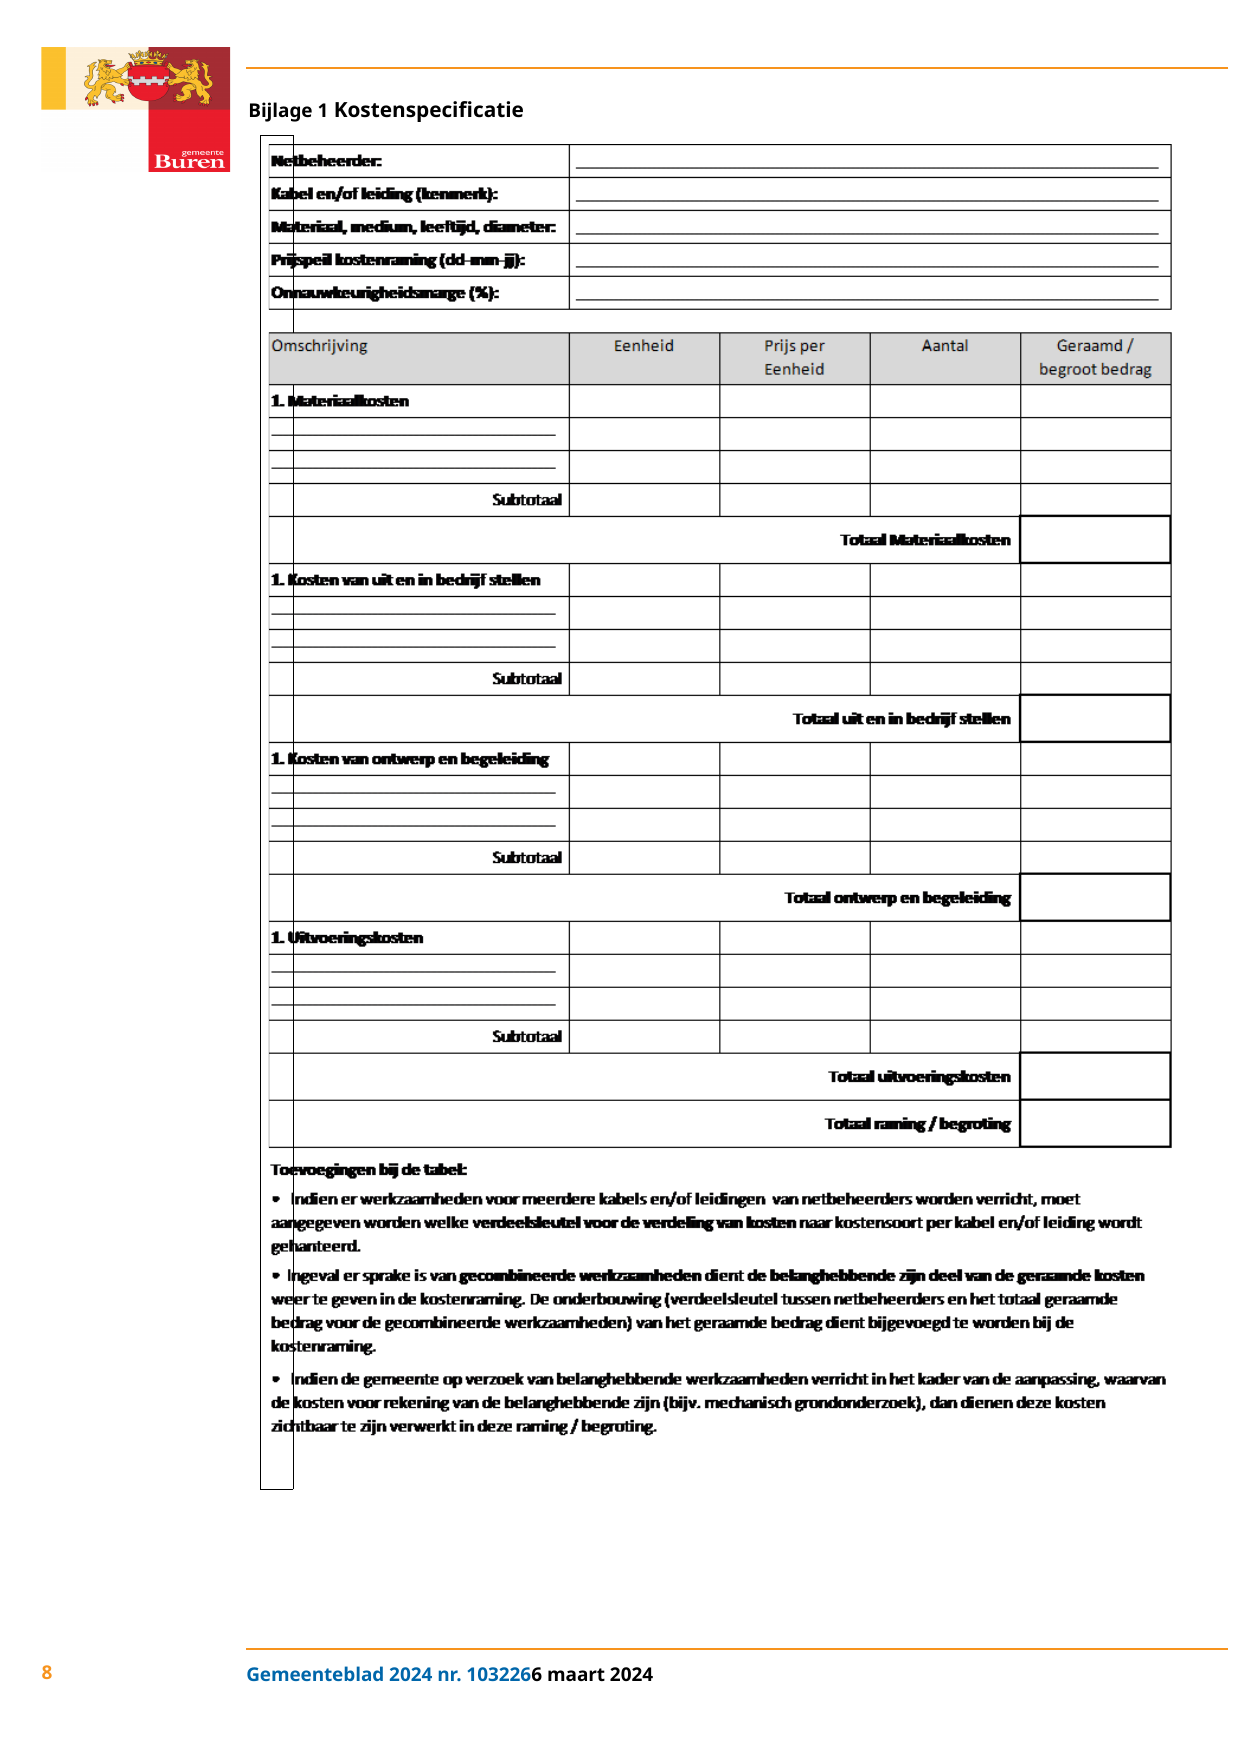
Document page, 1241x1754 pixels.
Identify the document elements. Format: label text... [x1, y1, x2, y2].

text Bijlage 1 Kostenspecificatie [248, 95, 1152, 123]
picture [41, 47, 231, 172]
picture [268, 144, 1173, 1480]
